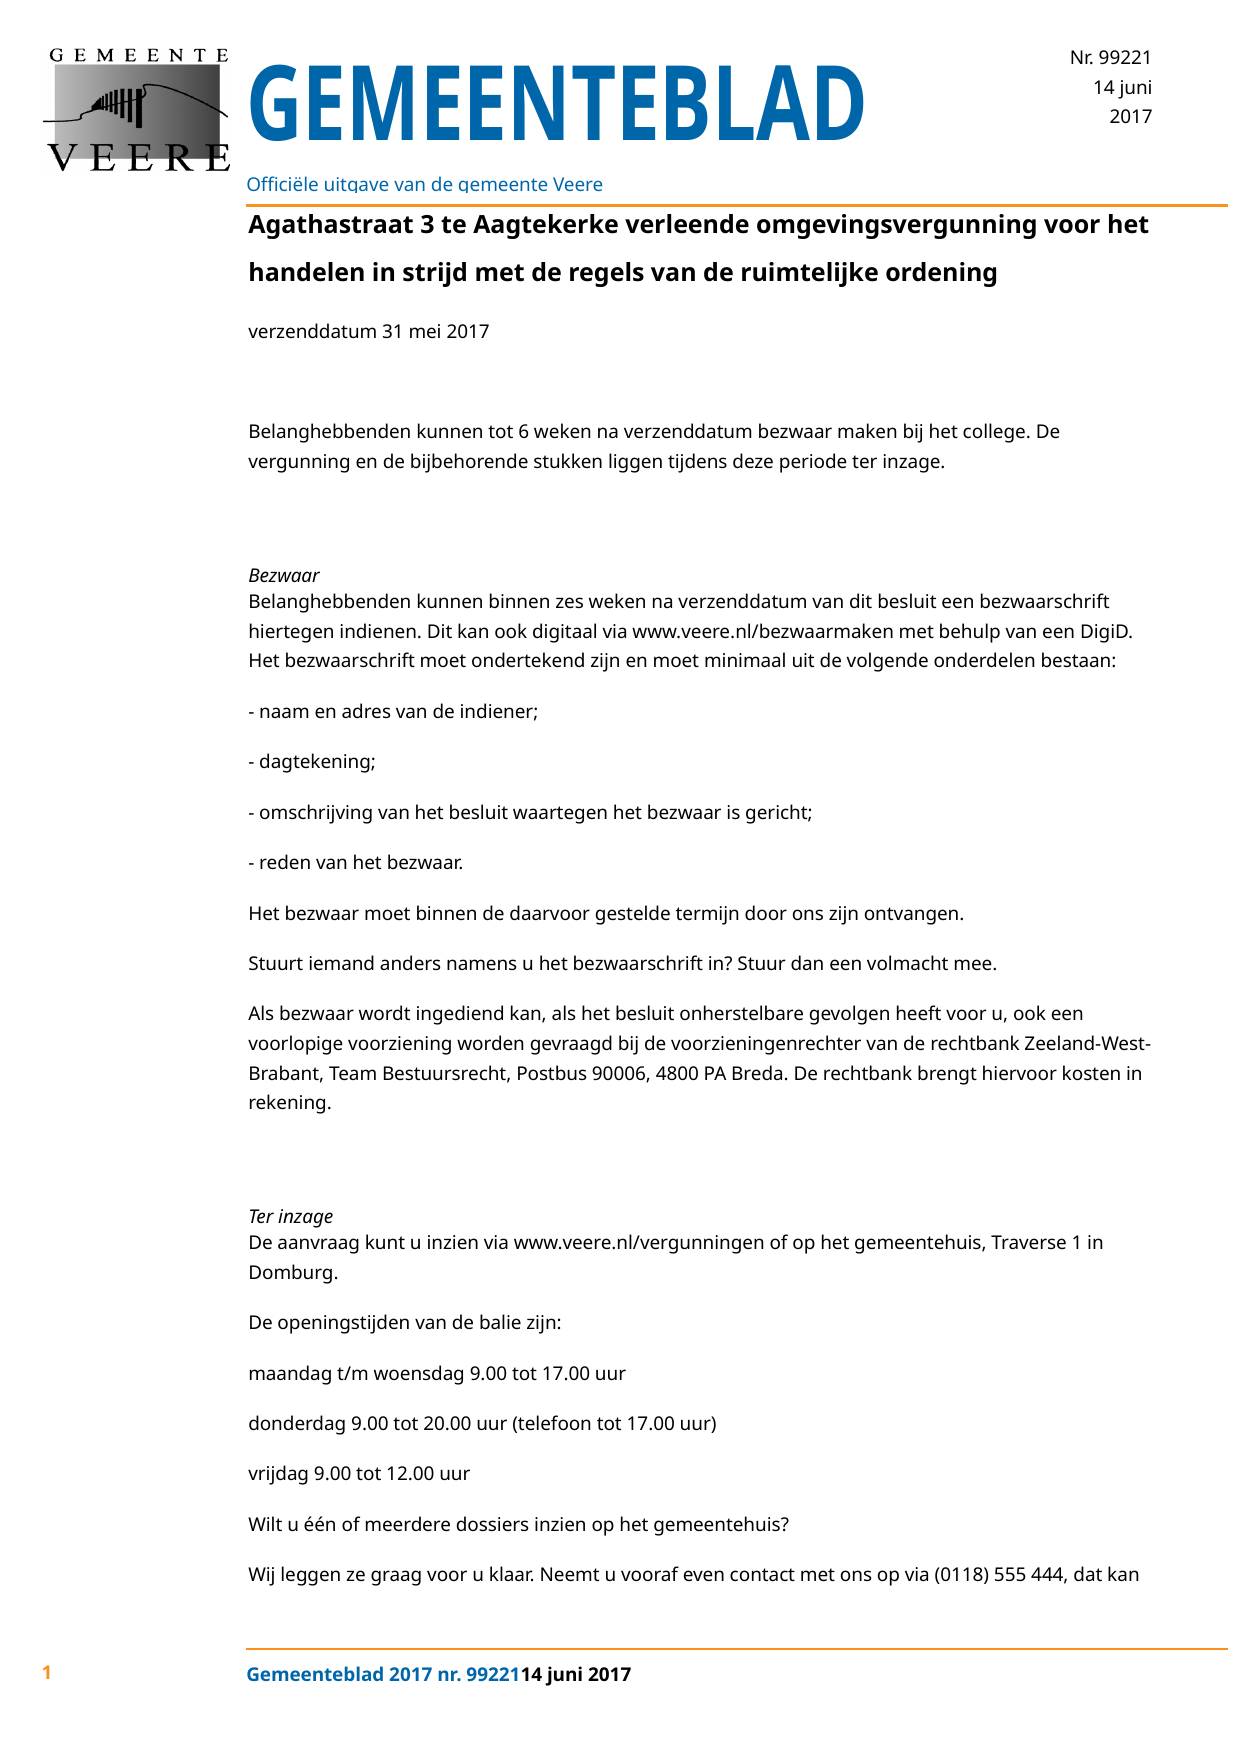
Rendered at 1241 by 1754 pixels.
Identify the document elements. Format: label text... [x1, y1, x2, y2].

text De openingstijden van de balie zijn: [248, 1309, 1152, 1335]
text - dagtekening; [248, 748, 1152, 774]
text donderdag 9.00 tot 20.00 uur (telefoon tot 17.00 uur) [248, 1410, 1152, 1436]
text Wij leggen ze graag voor u klaar. Neemt u vooraf even contact met ons op via (0118) 555 444, dat kan [248, 1561, 1152, 1587]
text Belanghebbenden kunnen binnen zes weken na verzenddatum van dit besluit een bezwaarschrift hiertegen indienen. Dit kan ook digitaal via www.veere.nl/bezwaarmaken met behulp van een DigiD. Het bezwaarschrift moet ondertekend zijn en moet minimaal uit de volgende onderdelen bestaan: [248, 588, 1152, 673]
text - reden van het bezwaar. [248, 849, 1152, 875]
text verzenddatum 31 mei 2017 [248, 318, 1152, 344]
text Belanghebbenden kunnen tot 6 weken na verzenddatum bezwaar maken bij het college. De vergunning en de bijbehorende stukken liggen tijdens deze periode ter inzage. [248, 419, 1152, 474]
text Agathastraat 3 te Aagtekerke verleende omgevingsvergunning voor het handelen in strijd met de regels van de ruimtelijke ordening [248, 207, 1152, 288]
text maandag t/m woensdag 9.00 tot 17.00 uur [248, 1360, 1152, 1386]
text vrijdag 9.00 tot 12.00 uur [248, 1461, 1152, 1486]
text - omschrijving van het besluit waartegen het bezwaar is gericht; [248, 799, 1152, 824]
picture [41, 47, 231, 172]
text Ter inzage [248, 1204, 1152, 1229]
text Het bezwaar moet binnen de daarvoor gestelde termijn door ons zijn ontvangen. [248, 900, 1152, 925]
text Stuurt iemand anders namens u het bezwaarschrift in? Stuur dan een volmacht mee. [248, 950, 1152, 976]
text Bezwaar [248, 563, 1152, 588]
text De aanvraag kunt u inzien via www.veere.nl/vergunningen of op het gemeentehuis, Traverse 1 in Domburg. [248, 1229, 1152, 1285]
text Wilt u één of meerdere dossiers inzien op het gemeentehuis? [248, 1511, 1152, 1537]
text Als bezwaar wordt ingediend kan, als het besluit onherstelbare gevolgen heeft voor u, ook een voorlopige voorziening worden gevraagd bij de voorzieningenrechter van de rechtbank Zeeland-West-Brabant, Team Bestuursrecht, Postbus 90006, 4800 PA Breda. De rechtbank brengt hiervoor kosten in rekening. [248, 1001, 1152, 1115]
text - naam en adres van de indiener; [248, 698, 1152, 724]
